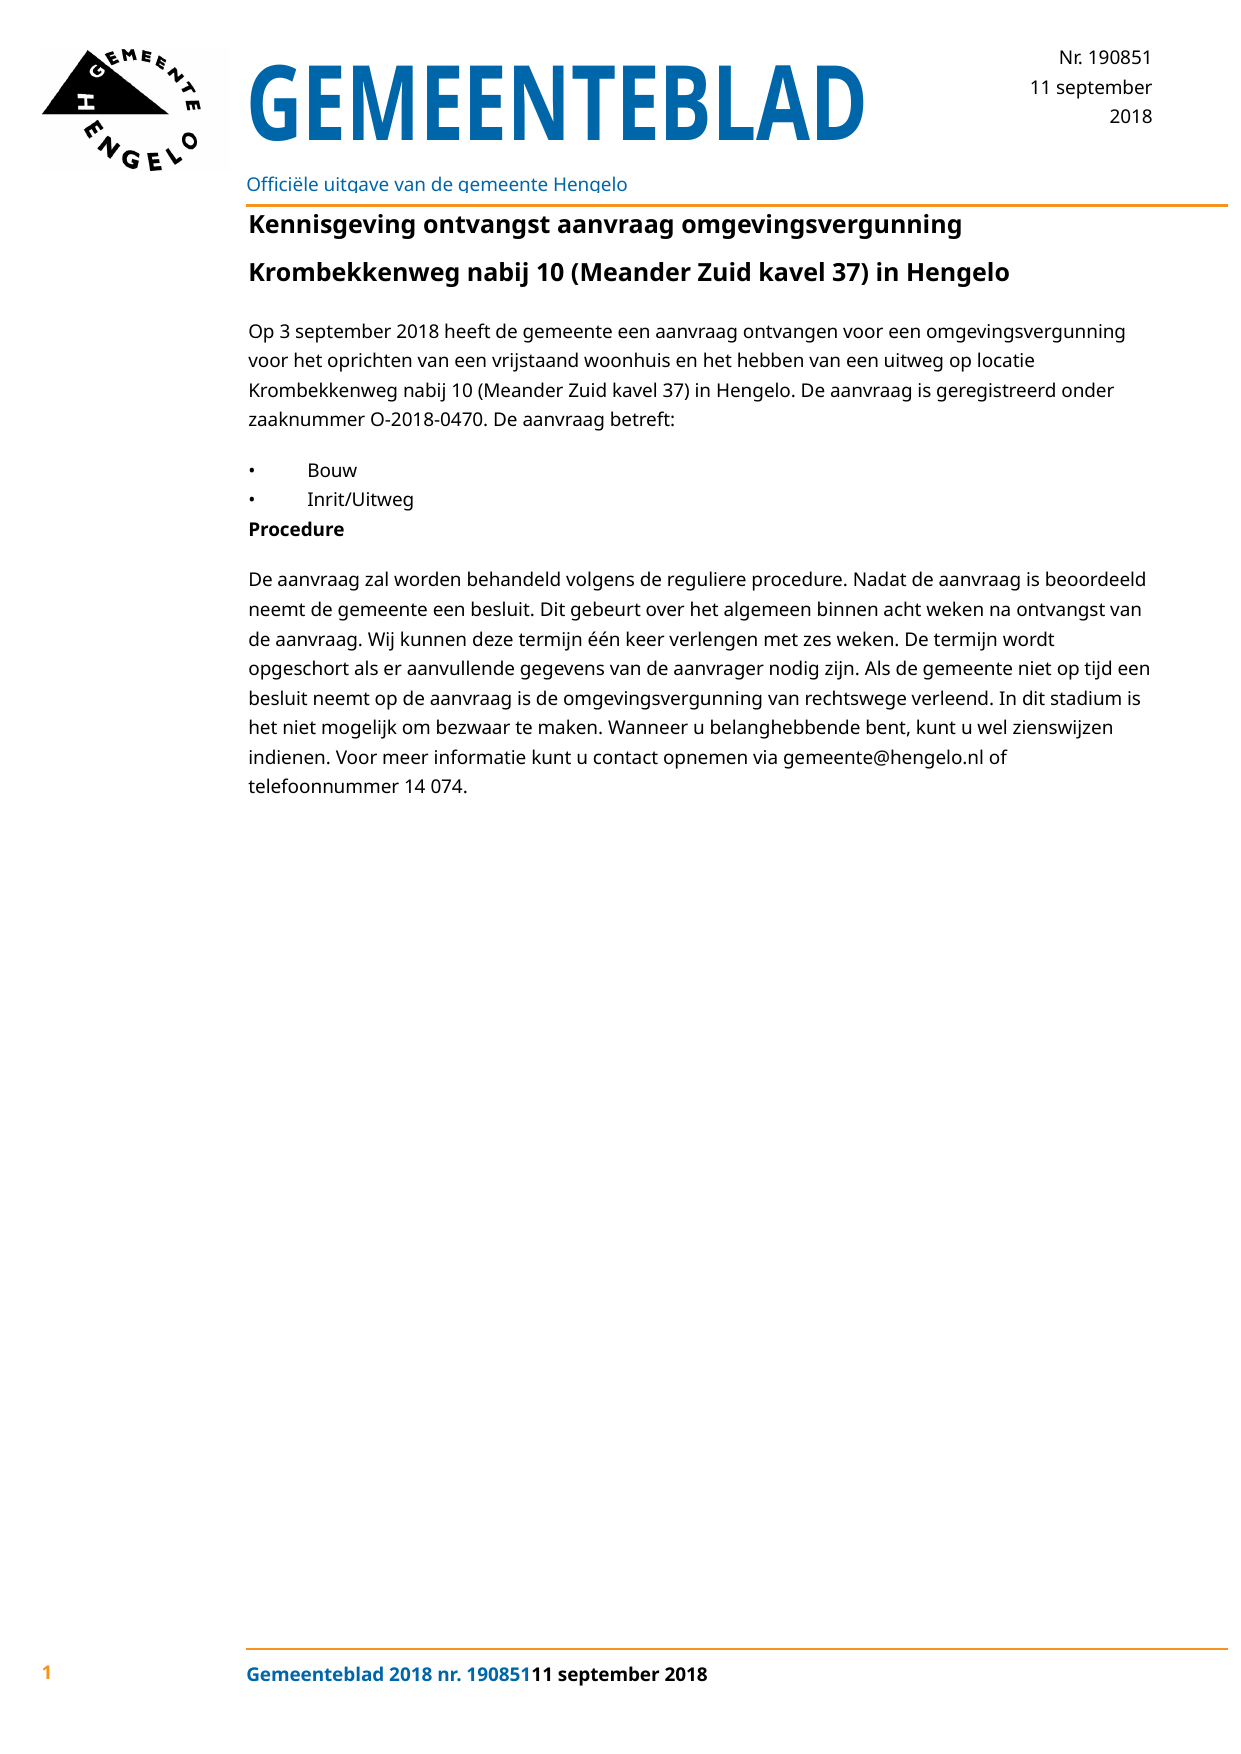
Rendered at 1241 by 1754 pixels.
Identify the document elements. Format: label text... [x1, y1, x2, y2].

text Op 3 september 2018 heeft de gemeente een aanvraag ontvangen voor een omgevingsvergunning voor het oprichten van een vrijstaand woonhuis en het hebben van een uitweg op locatie Krombekkenweg nabij 10 (Meander Zuid kavel 37) in Hengelo. De aanvraag is geregistreerd onder zaaknummer O-2018-0470. De aanvraag betreft: [248, 318, 1152, 432]
text De aanvraag zal worden behandeld volgens de reguliere procedure. Nadat de aanvraag is beoordeeld neemt de gemeente een besluit. Dit gebeurt over het algemeen binnen acht weken na ontvangst van de aanvraag. Wij kunnen deze termijn één keer verlengen met zes weken. De termijn wordt opgeschort als er aanvullende gegevens van de aanvrager nodig zijn. Als de gemeente niet op tijd een besluit neemt op de aanvraag is de omgevingsvergunning van rechtswege verleend. In dit stadium is het niet mogelijk om bezwaar te maken. Wanneer u belanghebbende bent, kunt u wel zienswijzen indienen. Voor meer informatie kunt u contact opnemen via gemeente@hengelo.nl of telefoonnummer 14 074. [248, 567, 1152, 799]
list Inrit/Uitweg [248, 487, 1152, 512]
picture [41, 47, 231, 172]
text Procedure [248, 516, 1152, 542]
text Kennisgeving ontvangst aanvraag omgevingsvergunning Krombekkenweg nabij 10 (Meander Zuid kavel 37) in Hengelo [248, 207, 1152, 288]
list Bouw [248, 457, 1152, 483]
